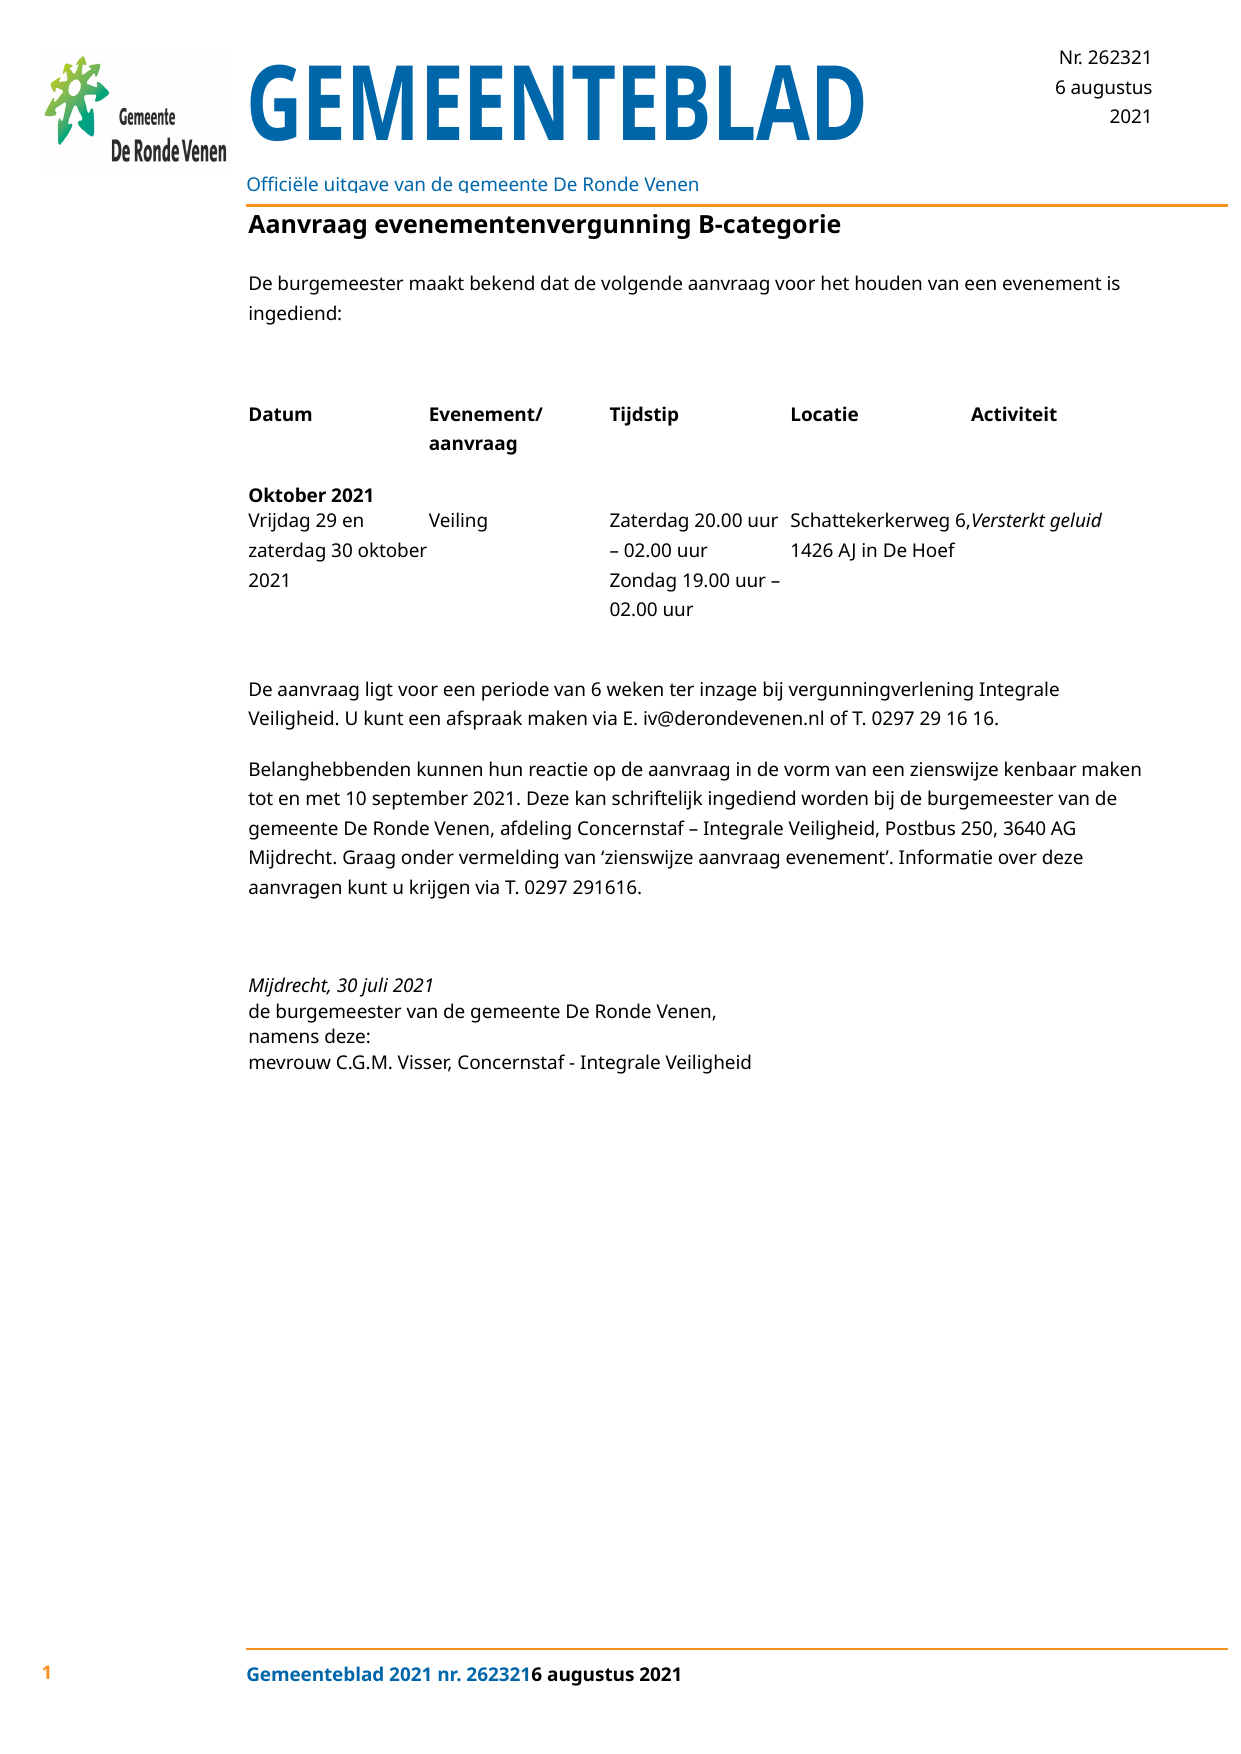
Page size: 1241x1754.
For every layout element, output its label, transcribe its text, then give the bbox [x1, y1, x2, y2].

text mevrouw C.G.M. Visser, Concernstaf - Integrale Veiligheid [248, 1049, 1152, 1075]
table_cell [790, 456, 971, 482]
text de burgemeester van de gemeente De Ronde Venen, [248, 998, 1152, 1024]
text De aanvraag ligt voor een periode van 6 weken ter inzage bij vergunningverlening Integrale Veiligheid. U kunt een afspraak maken via E. iv@derondevenen.nl of T. 0297 29 16 16. [248, 676, 1152, 731]
table_cell Schattekerkerweg 6, 1426 AJ in De Hoef [790, 508, 971, 622]
table_cell Veiling [429, 508, 609, 622]
table_header Tijdstip [609, 401, 790, 456]
text Mijdrecht, 30 juli 2021 [248, 972, 1152, 998]
table_cell [609, 456, 790, 482]
table_cell [429, 482, 609, 508]
table_header Evenement/aanvraag [429, 401, 609, 456]
picture [41, 47, 231, 172]
table_cell [248, 456, 429, 482]
table_cell [609, 482, 790, 508]
table_cell Zaterdag 20.00 uur – 02.00 uur Zondag 19.00 uur – 02.00 uur [609, 508, 790, 622]
text Belanghebbenden kunnen hun reactie op de aanvraag in de vorm van een zienswijze kenbaar maken tot en met 10 september 2021. Deze kan schriftelijk ingediend worden bij de burgemeester van de gemeente De Ronde Venen, afdeling Concernstaf – Integrale Veiligheid, Postbus 250, 3640 AG Mijdrecht. Graag onder vermelding van ‘zienswijze aanvraag evenement’. Informatie over deze aanvragen kunt u krijgen via T. 0297 291616. [248, 756, 1152, 900]
table_header Datum [248, 401, 429, 456]
table_cell Oktober 2021 [248, 482, 429, 508]
table_cell [971, 482, 1152, 508]
text Aanvraag evenementenvergunning B-categorie [248, 207, 1152, 241]
table_cell [429, 456, 609, 482]
text namens deze: [248, 1024, 1152, 1049]
table_cell [790, 482, 971, 508]
text De burgemeester maakt bekend dat de volgende aanvraag voor het houden van een evenement is ingediend: [248, 270, 1152, 326]
table_cell Vrijdag 29 en zaterdag 30 oktober 2021 [248, 508, 429, 622]
table_header Activiteit [971, 401, 1152, 456]
table_cell Versterkt geluid [971, 508, 1152, 622]
table_header Locatie [790, 401, 971, 456]
table_cell [971, 456, 1152, 482]
